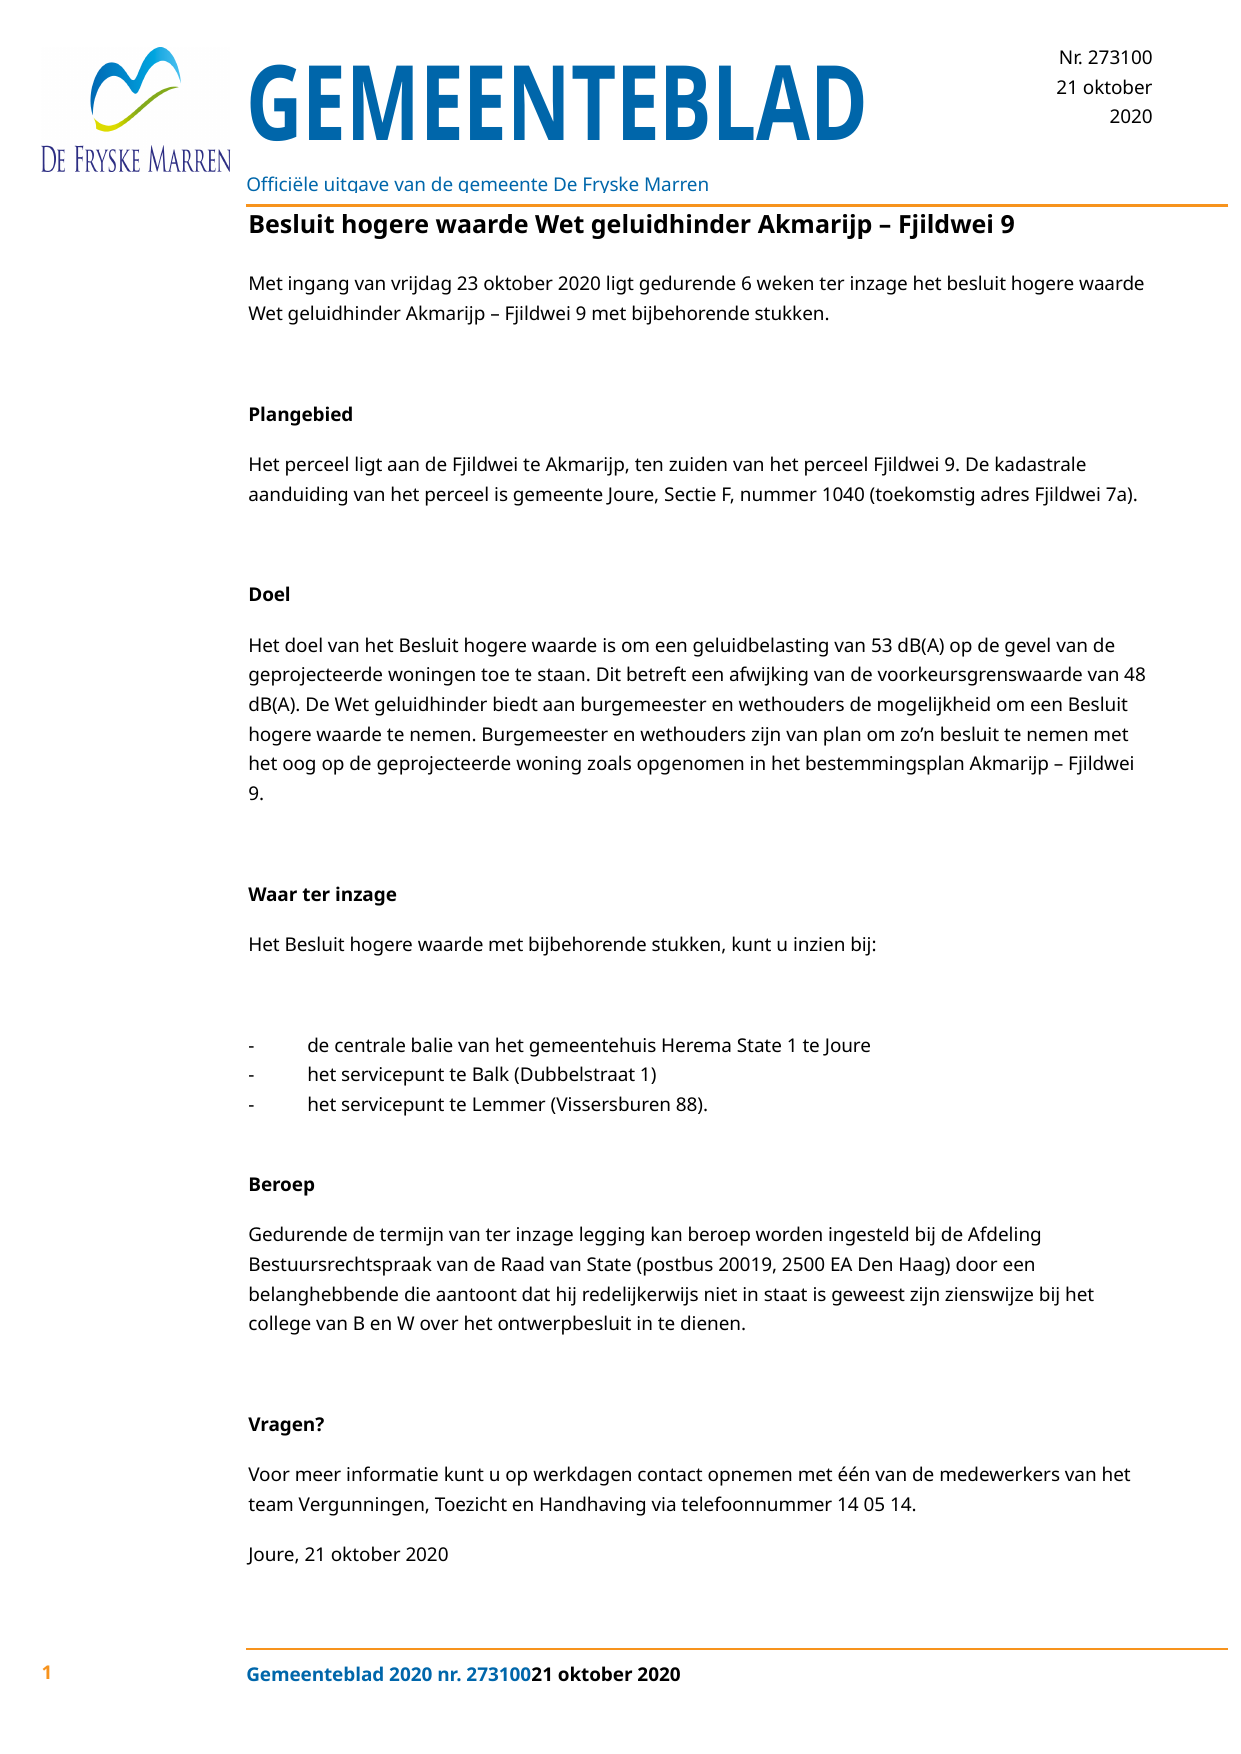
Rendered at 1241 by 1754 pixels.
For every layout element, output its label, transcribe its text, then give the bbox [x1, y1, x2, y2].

text Beroep [248, 1171, 1152, 1197]
text Besluit hogere waarde Wet geluidhinder Akmarijp – Fjildwei 9 [248, 207, 1152, 241]
text Met ingang van vrijdag 23 oktober 2020 ligt gedurende 6 weken ter inzage het besluit hogere waarde Wet geluidhinder Akmarijp – Fjildwei 9 met bijbehorende stukken. [248, 270, 1152, 326]
text Joure, 21 oktober 2020 [248, 1542, 1152, 1567]
list het servicepunt te Lemmer (Vissersburen 88). [248, 1091, 1152, 1117]
text Het perceel ligt aan de Fjildwei te Akmarijp, ten zuiden van het perceel Fjildwei 9. De kadastrale aanduiding van het perceel is gemeente Joure, Sectie F, nummer 1040 (toekomstig adres Fjildwei 7a). [248, 451, 1152, 506]
text Vragen? [248, 1411, 1152, 1437]
text Waar ter inzage [248, 881, 1152, 906]
text Voor meer informatie kunt u op werkdagen contact opnemen met één van de medewerkers van het team Vergunningen, Toezicht en Handhaving via telefoonnummer 14 05 14. [248, 1462, 1152, 1517]
text Het Besluit hogere waarde met bijbehorende stukken, kunt u inzien bij: [248, 931, 1152, 957]
text Het doel van het Besluit hogere waarde is om een geluidbelasting van 53 dB(A) op de gevel van de geprojecteerde woningen toe te staan. Dit betreft een afwijking van de voorkeursgrenswaarde van 48 dB(A). De Wet geluidhinder biedt aan burgemeester en wethouders de mogelijkheid om een Besluit hogere waarde te nemen. Burgemeester en wethouders zijn van plan om zo’n besluit te nemen met het oog op de geprojecteerde woning zoals opgenomen in het bestemmingsplan Akmarijp – Fjildwei 9. [248, 632, 1152, 806]
picture [41, 47, 231, 172]
list de centrale balie van het gemeentehuis Herema State 1 te Joure [248, 1032, 1152, 1058]
list het servicepunt te Balk (Dubbelstraat 1) [248, 1062, 1152, 1087]
text Plangebied [248, 401, 1152, 426]
text Gedurende de termijn van ter inzage legging kan beroep worden ingesteld bij de Afdeling Bestuursrechtspraak van de Raad van State (postbus 20019, 2500 EA Den Haag) door een belanghebbende die aantoont dat hij redelijkerwijs niet in staat is geweest zijn zienswijze bij het college van B en W over het ontwerpbesluit in te dienen. [248, 1222, 1152, 1336]
text Doel [248, 582, 1152, 607]
